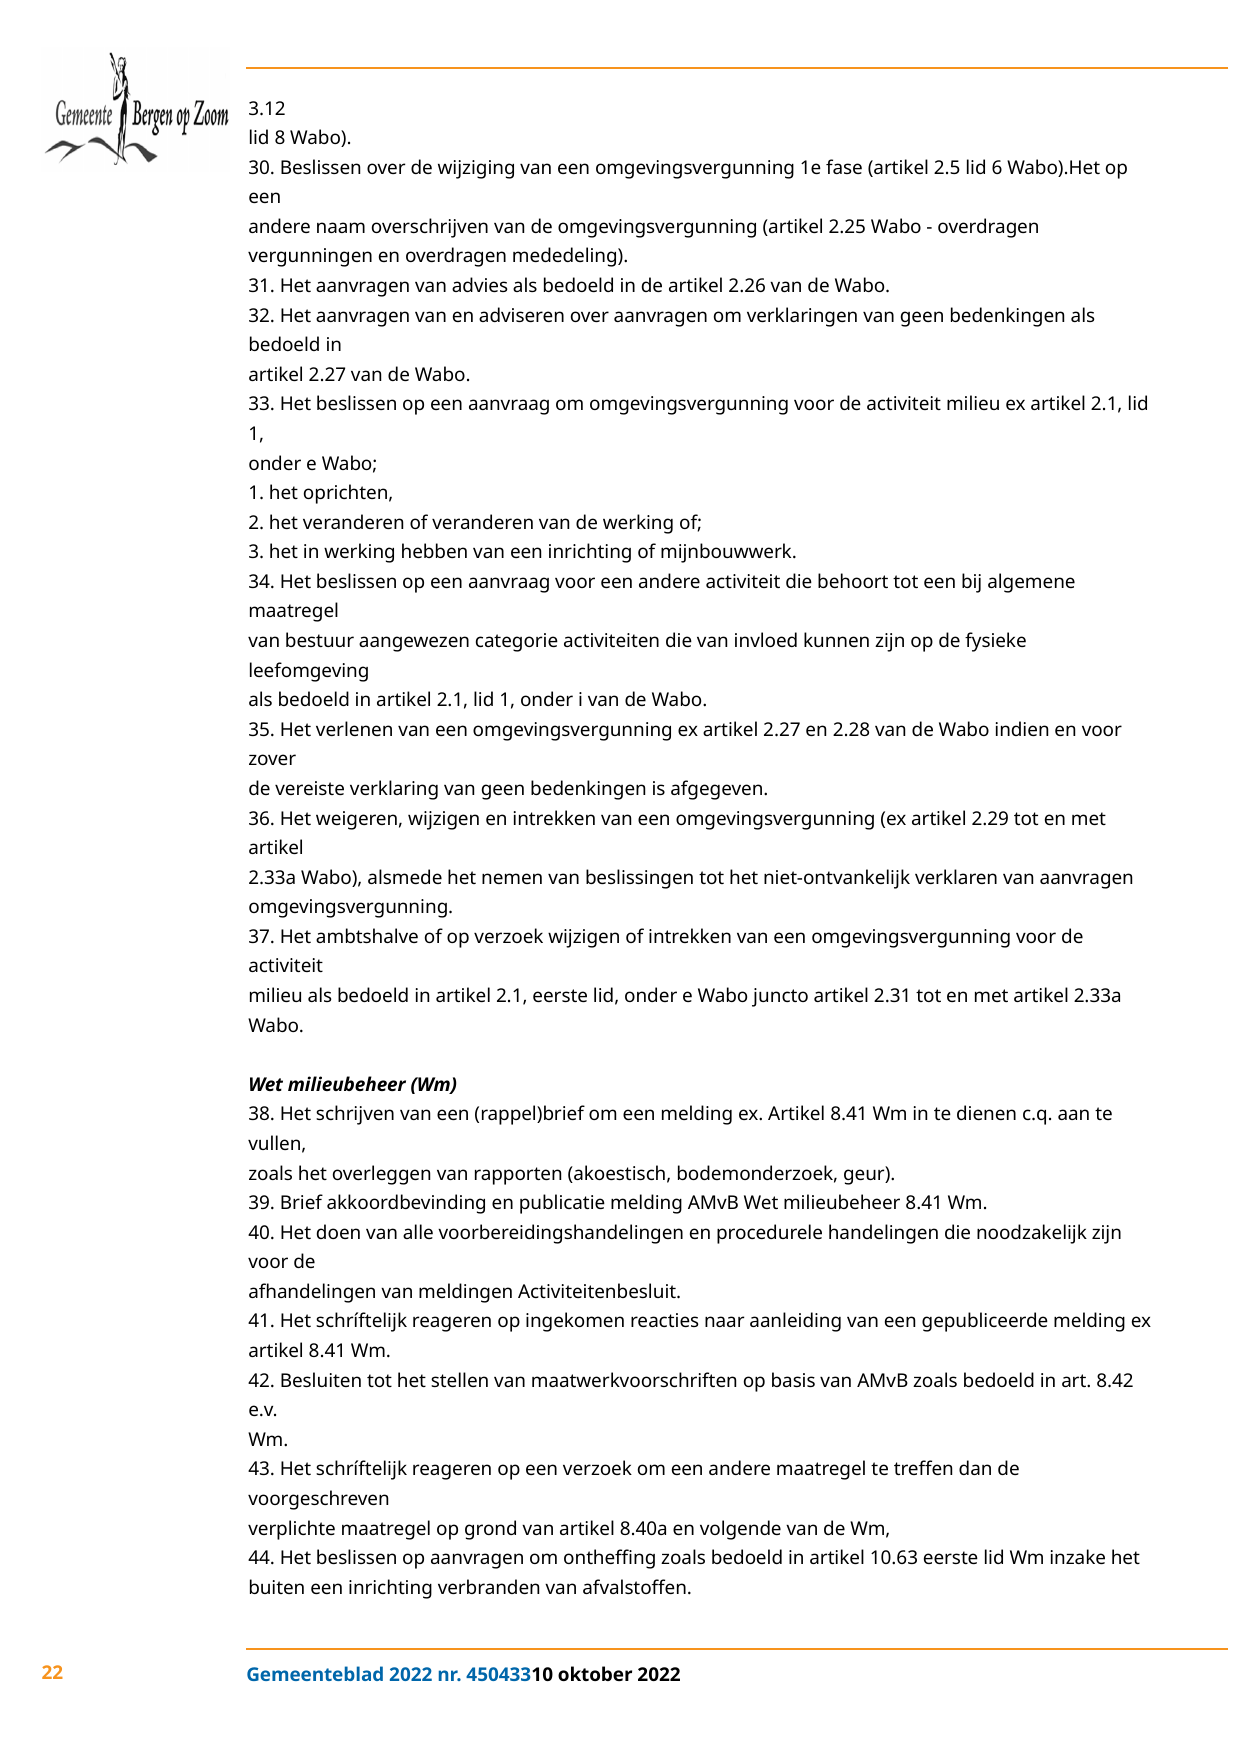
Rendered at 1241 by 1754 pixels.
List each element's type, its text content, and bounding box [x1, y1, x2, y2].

text artikel 2.27 van de Wabo. [248, 361, 1152, 387]
text Wabo. [248, 1012, 1152, 1038]
picture [41, 47, 231, 172]
text lid 8 Wabo). [248, 124, 1152, 150]
text 41. Het schríftelijk reageren op ingekomen reacties naar aanleiding van een gepubliceerde melding ex [248, 1308, 1152, 1333]
text als bedoeld in artikel 2.1, lid 1, onder i van de Wabo. [248, 686, 1152, 712]
text 2. het veranderen of veranderen van de werking of; [248, 509, 1152, 535]
text 3. het in werking hebben van een inrichting of mijnbouwwerk. [248, 538, 1152, 564]
text 39. Brief akkoordbevinding en publicatie melding AMvB Wet milieubeheer 8.41 Wm. [248, 1189, 1152, 1215]
text 37. Het ambtshalve of op verzoek wijzigen of intrekken van een omgevingsvergunning voor de activiteit [248, 923, 1152, 978]
text afhandelingen van meldingen Activiteitenbesluit. [248, 1278, 1152, 1304]
text Wm. [248, 1426, 1152, 1452]
text vergunningen en overdragen mededeling). [248, 243, 1152, 268]
text van bestuur aangewezen categorie activiteiten die van invloed kunnen zijn op de fysieke leefomgeving [248, 627, 1152, 683]
text 3.12 [248, 95, 1152, 121]
text 36. Het weigeren, wijzigen en intrekken van een omgevingsvergunning (ex artikel 2.29 tot en met artikel [248, 805, 1152, 860]
text 44. Het beslissen op aanvragen om ontheffing zoals bedoeld in artikel 10.63 eerste lid Wm inzake het [248, 1544, 1152, 1570]
text 30. Beslissen over de wijziging van een omgevingsvergunning 1e fase (artikel 2.5 lid 6 Wabo).Het op een [248, 154, 1152, 209]
text andere naam overschrijven van de omgevingsvergunning (artikel 2.25 Wabo - overdragen [248, 213, 1152, 239]
text 2.33a Wabo), alsmede het nemen van beslissingen tot het niet-ontvankelijk verklaren van aanvragen [248, 864, 1152, 890]
text verplichte maatregel op grond van artikel 8.40a en volgende van de Wm, [248, 1515, 1152, 1541]
text buiten een inrichting verbranden van afvalstoffen. [248, 1574, 1152, 1600]
text zoals het overleggen van rapporten (akoestisch, bodemonderzoek, geur). [248, 1160, 1152, 1186]
text 43. Het schríftelijk reageren op een verzoek om een andere maatregel te treffen dan de voorgeschreven [248, 1456, 1152, 1511]
text 31. Het aanvragen van advies als bedoeld in de artikel 2.26 van de Wabo. [248, 272, 1152, 298]
text 40. Het doen van alle voorbereidingshandelingen en procedurele handelingen die noodzakelijk zijn voor de [248, 1219, 1152, 1274]
text onder e Wabo; [248, 450, 1152, 476]
text artikel 8.41 Wm. [248, 1337, 1152, 1363]
text 35. Het verlenen van een omgevingsvergunning ex artikel 2.27 en 2.28 van de Wabo indien en voor zover [248, 716, 1152, 771]
text 42. Besluiten tot het stellen van maatwerkvoorschriften op basis van AMvB zoals bedoeld in art. 8.42 e.v. [248, 1367, 1152, 1422]
text 34. Het beslissen op een aanvraag voor een andere activiteit die behoort tot een bij algemene maatregel [248, 568, 1152, 623]
text 38. Het schrijven van een (rappel)brief om een melding ex. Artikel 8.41 Wm in te dienen c.q. aan te vullen, [248, 1101, 1152, 1156]
text de vereiste verklaring van geen bedenkingen is afgegeven. [248, 775, 1152, 801]
text 32. Het aanvragen van en adviseren over aanvragen om verklaringen van geen bedenkingen als bedoeld in [248, 302, 1152, 357]
text milieu als bedoeld in artikel 2.1, eerste lid, onder e Wabo juncto artikel 2.31 tot en met artikel 2.33a [248, 982, 1152, 1008]
text 33. Het beslissen op een aanvraag om omgevingsvergunning voor de activiteit milieu ex artikel 2.1, lid 1, [248, 391, 1152, 446]
text omgevingsvergunning. [248, 893, 1152, 919]
text 1. het oprichten, [248, 479, 1152, 505]
text Wet milieubeheer (Wm) [248, 1071, 1152, 1097]
